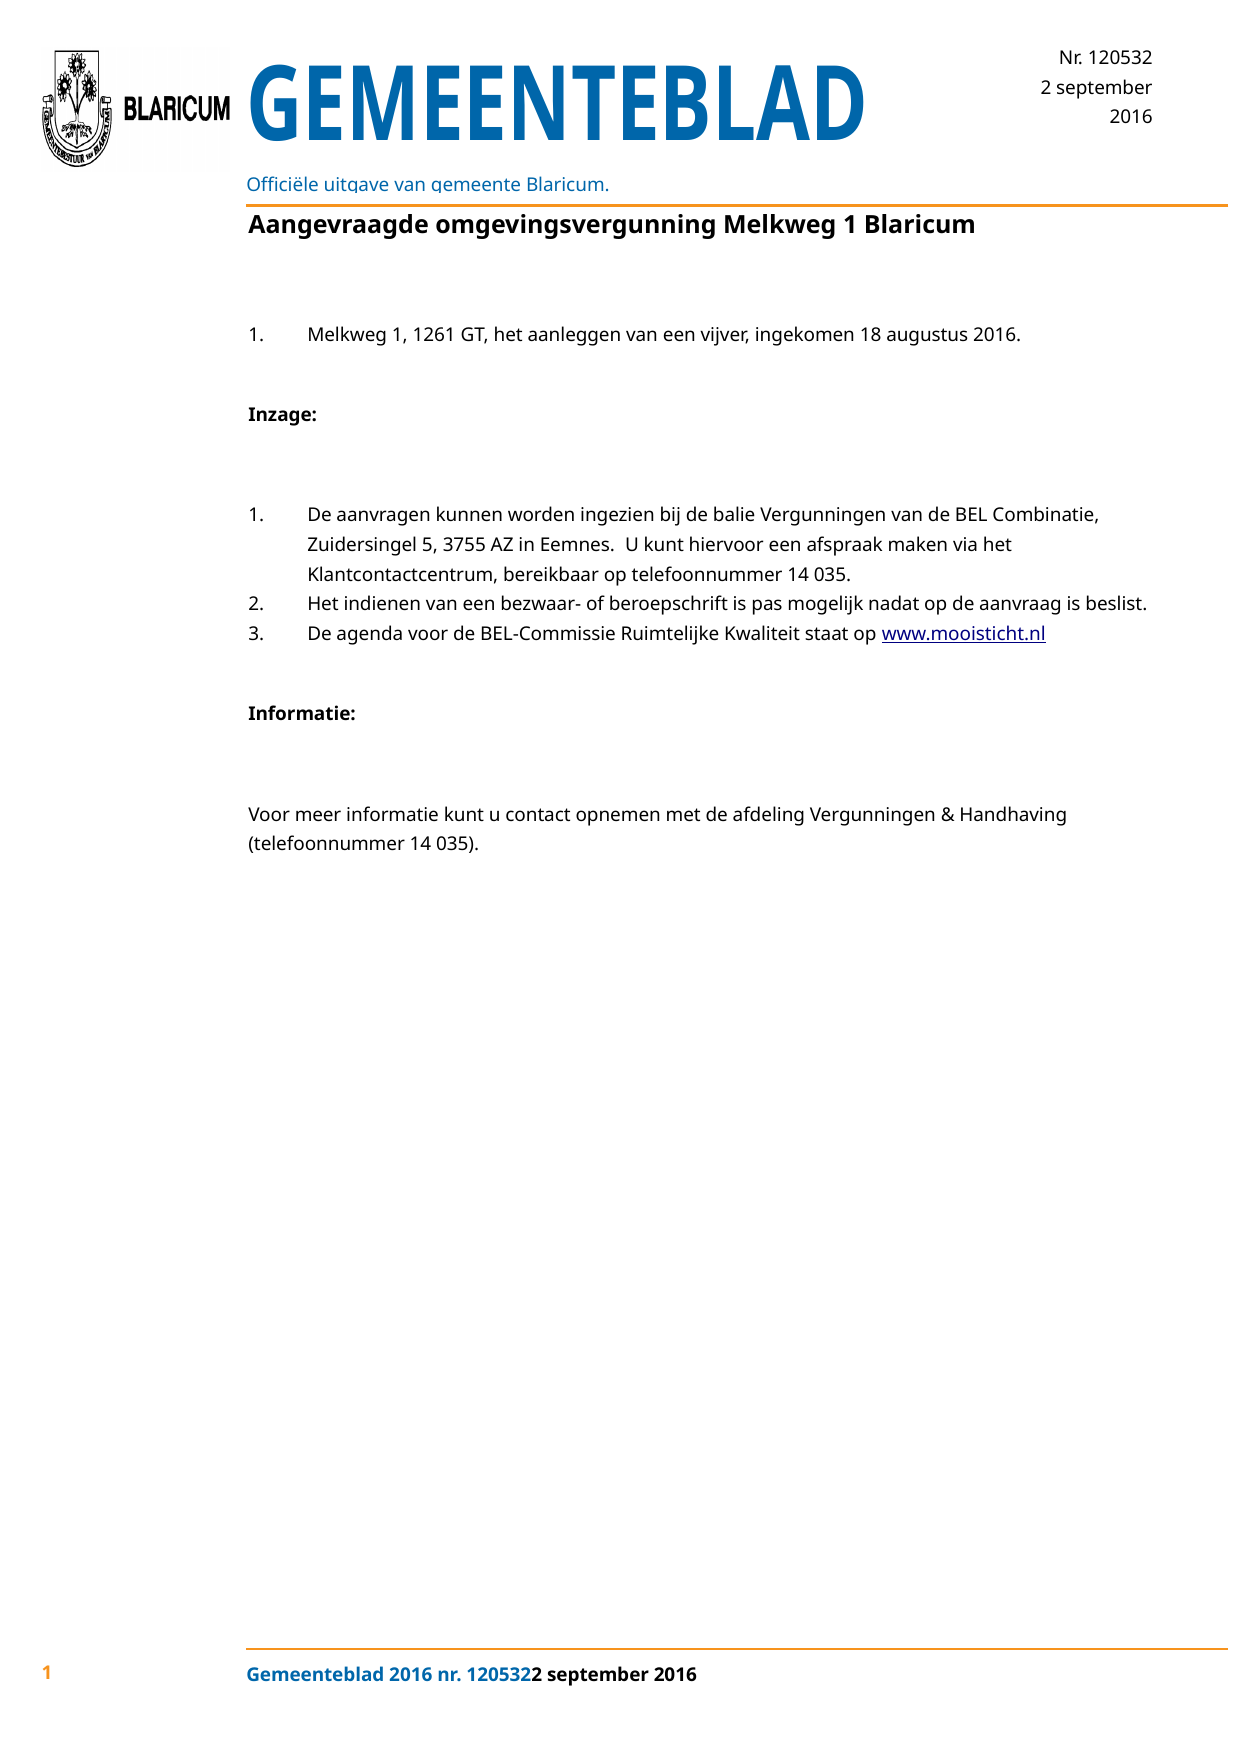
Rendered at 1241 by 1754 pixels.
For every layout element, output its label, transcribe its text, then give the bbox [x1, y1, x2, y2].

picture [41, 47, 231, 172]
text Informatie: [248, 700, 1152, 726]
list Melkweg 1, 1261 GT, het aanleggen van een vijver, ingekomen 18 augustus 2016. [248, 321, 1152, 346]
list De agenda voor de BEL-Commissie Ruimtelijke Kwaliteit staat op www.mooisticht.nl [248, 620, 1152, 646]
text Aangevraagde omgevingsvergunning Melkweg 1 Blaricum [248, 207, 1152, 241]
list De aanvragen kunnen worden ingezien bij de balie Vergunningen van de BEL Combinatie, Zuidersingel 5, 3755 AZ in Eemnes. U kunt hiervoor een afspraak maken via het Klantcontactcentrum, bereikbaar op telefoonnummer 14 035. [248, 502, 1152, 586]
list Het indienen van een bezwaar- of beroepschrift is pas mogelijk nadat op de aanvraag is beslist. [248, 590, 1152, 616]
text Inzage: [248, 401, 1152, 426]
text Voor meer informatie kunt u contact opnemen met de afdeling Vergunningen & Handhaving (telefoonnummer 14 035). [248, 801, 1152, 856]
